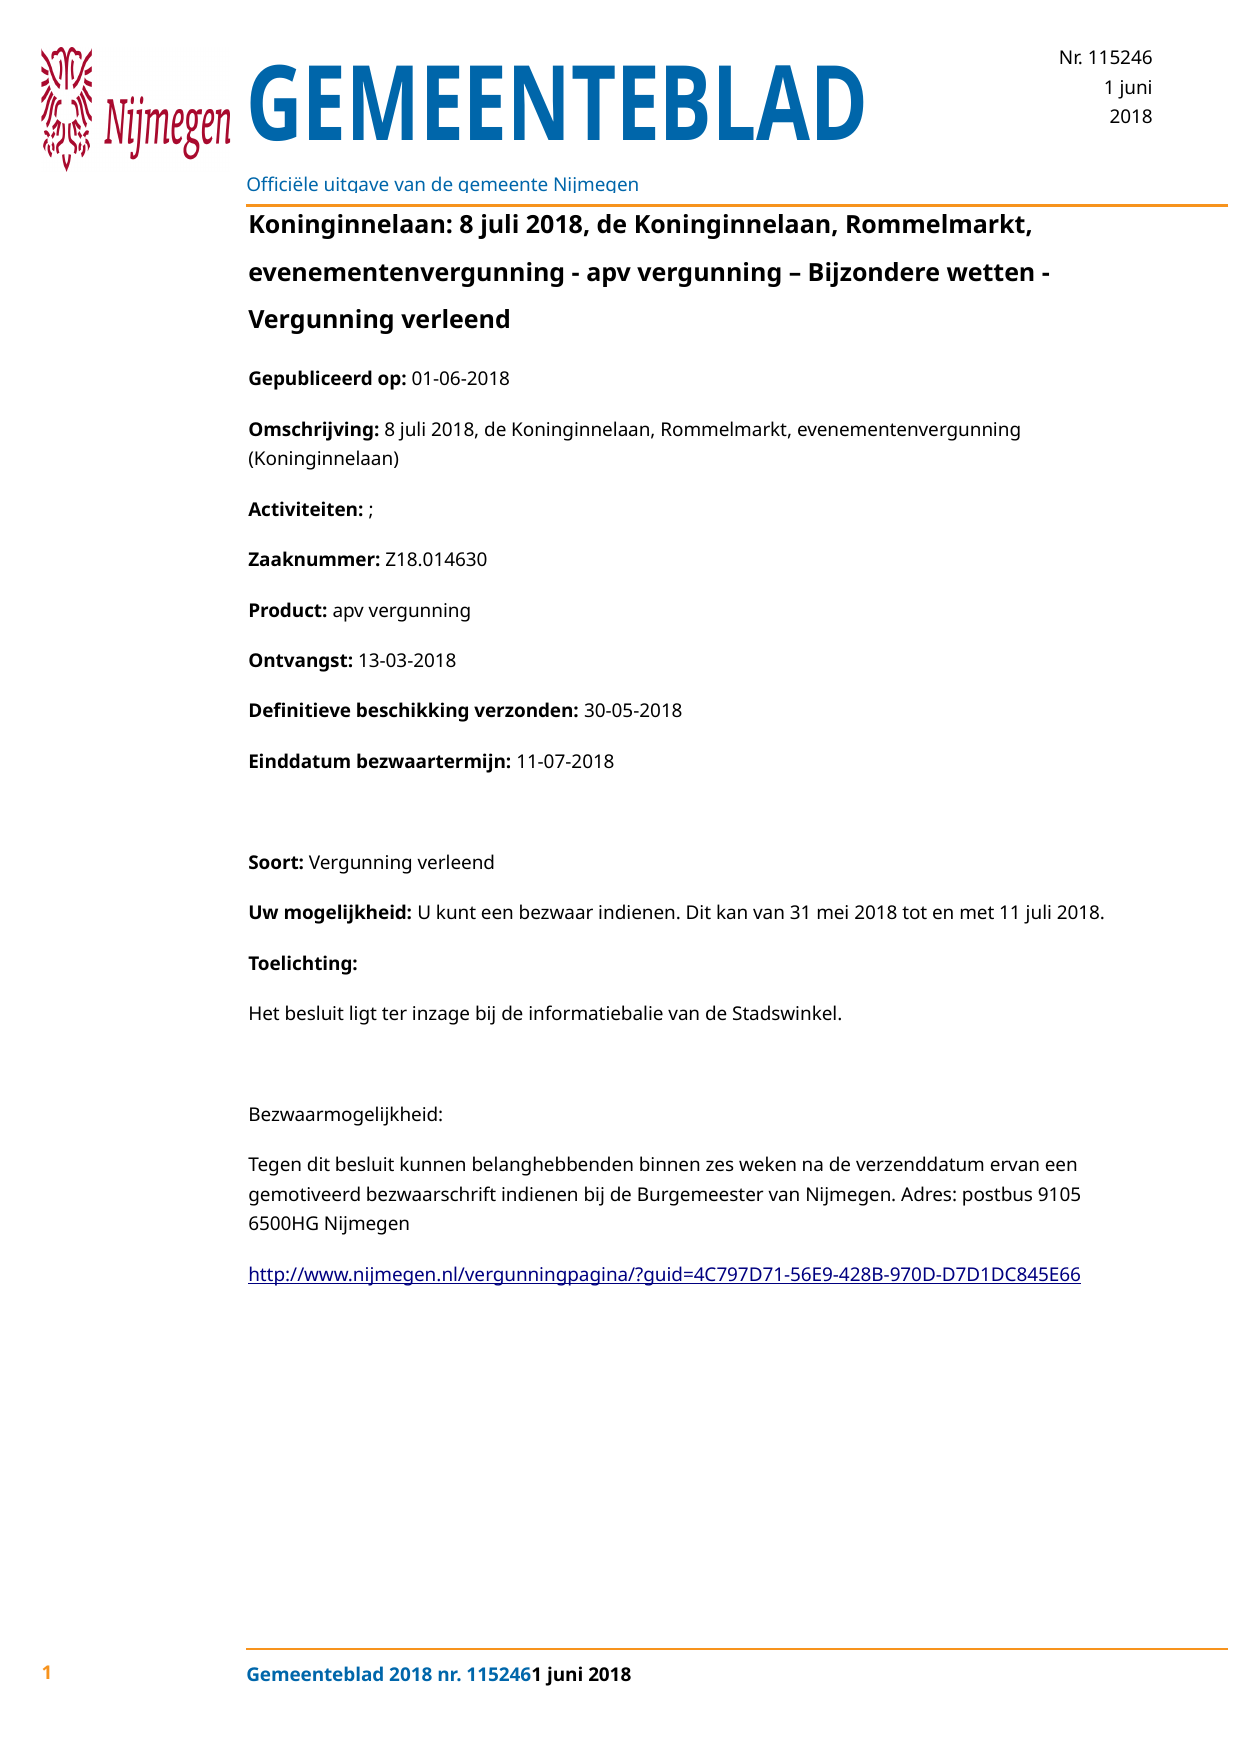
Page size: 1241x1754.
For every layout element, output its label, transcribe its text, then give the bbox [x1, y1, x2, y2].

text Tegen dit besluit kunnen belanghebbenden binnen zes weken na de verzenddatum ervan een gemotiveerd bezwaarschrift indienen bij de Burgemeester van Nijmegen. Adres: postbus 9105 6500HG Nijmegen [248, 1151, 1152, 1236]
text Gepubliceerd op: 01-06-2018 [248, 366, 1152, 391]
text Ontvangst: 13-03-2018 [248, 647, 1152, 673]
text Product: apv vergunning [248, 597, 1152, 622]
picture [41, 47, 231, 172]
text Soort: Vergunning verleend [248, 849, 1152, 874]
text Bezwaarmogelijkheid: [248, 1101, 1152, 1127]
text Definitieve beschikking verzonden: 30-05-2018 [248, 698, 1152, 723]
text Het besluit ligt ter inzage bij de informatiebalie van de Stadswinkel. [248, 1000, 1152, 1026]
text Toelichting: [248, 950, 1152, 975]
text http://www.nijmegen.nl/vergunningpagina/?guid=4C797D71-56E9-428B-970D-D7D1DC845E66 [248, 1261, 1152, 1287]
text Zaaknummer: Z18.014630 [248, 546, 1152, 572]
text Uw mogelijkheid: U kunt een bezwaar indienen. Dit kan van 31 mei 2018 tot en met 11 juli 2018. [248, 899, 1152, 925]
text Koninginnelaan: 8 juli 2018, de Koninginnelaan, Rommelmarkt, evenementenvergunning - apv vergunning – Bijzondere wetten - Vergunning verleend [248, 207, 1152, 336]
text Einddatum bezwaartermijn: 11-07-2018 [248, 748, 1152, 774]
text Activiteiten: ; [248, 496, 1152, 522]
text Omschrijving: 8 juli 2018, de Koninginnelaan, Rommelmarkt, evenementenvergunning (Koninginnelaan) [248, 416, 1152, 471]
